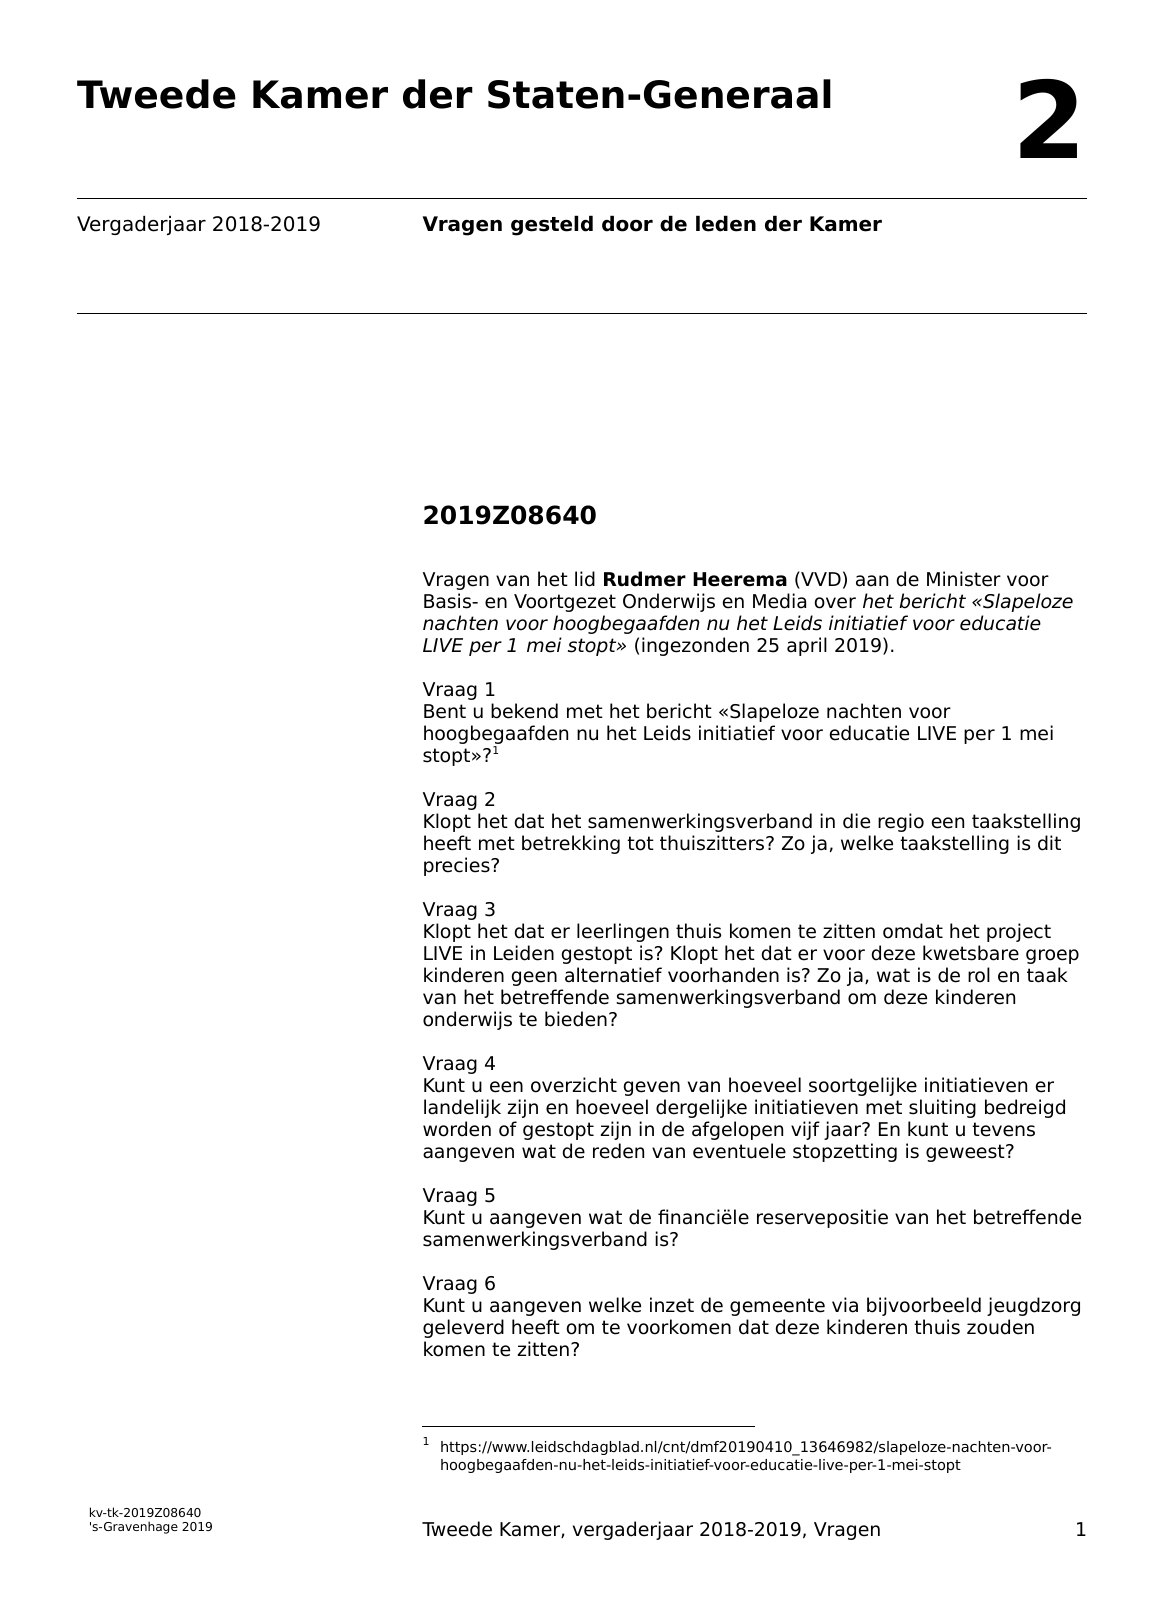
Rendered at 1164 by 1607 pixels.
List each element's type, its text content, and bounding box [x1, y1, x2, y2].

text Vraag 2 [422, 789, 1087, 811]
text Kunt u aangeven welke inzet de gemeente via bijvoorbeeld jeugdzorg geleverd heeft om te voorkomen dat deze kinderen thuis zouden komen te zitten? [422, 1295, 1087, 1361]
text Vragen van het lid Rudmer Heerema (VVD) aan de Minister voor Basis- en Voortgezet Onderwijs en Media over het bericht «Slapeloze nachten voor hoogbegaafden nu het Leids initiatief voor educatie LIVE per 1 mei stopt» (ingezonden 25 april 2019). [422, 569, 1087, 657]
text Bent u bekend met het bericht «Slapeloze nachten voor hoogbegaafden nu het Leids initiatief voor educatie LIVE per 1 mei stopt»? [422, 701, 1087, 767]
table_cell Vergaderjaar 2018-2019 [77, 199, 422, 313]
text Klopt het dat er leerlingen thuis komen te zitten omdat het project LIVE in Leiden gestopt is? Klopt het dat er voor deze kwetsbare groep kinderen geen alternatief voorhanden is? Zo ja, wat is de rol en taak van het betreffende samenwerkingsverband om deze kinderen onderwijs te bieden? [422, 921, 1087, 1031]
table_cell Vragen gesteld door de leden der Kamer [422, 199, 1087, 313]
text Vraag 5 [422, 1185, 1087, 1207]
text Klopt het dat het samenwerkingsverband in die regio een taakstelling heeft met betrekking tot thuiszitters? Zo ja, welke taakstelling is dit precies? [422, 811, 1087, 877]
text Vraag 1 [422, 679, 1087, 701]
text Vraag 3 [422, 899, 1087, 921]
text Kunt u een overzicht geven van hoeveel soortgelijke initiatieven er landelijk zijn en hoeveel dergelijke initiatieven met sluiting bedreigd worden of gestopt zijn in de afgelopen vijf jaar? En kunt u tevens aangeven wat de reden van eventuele stopzetting is geweest? [422, 1075, 1087, 1163]
text 2019Z08640 [422, 501, 1087, 531]
table_header Tweede Kamer der Staten-Generaal [77, 59, 886, 198]
text Vraag 4 [422, 1053, 1087, 1075]
text Kunt u aangeven wat de financiële reservepositie van het betreffende samenwerkingsverband is? [422, 1207, 1087, 1251]
text kv-tk-2019Z08640 [88, 1506, 323, 1520]
text 's-Gravenhage 2019 [88, 1520, 323, 1534]
text https://www.leidschdagblad.nl/cnt/dmf20190410_13646982/slapeloze-nachten-voor-hoogbegaafden-nu-het-leids-initiatief-voor-educatie-live-per-1-mei-stopt [422, 1435, 1087, 1474]
table_header 2 [886, 59, 1087, 198]
text Vraag 6 [422, 1273, 1087, 1295]
